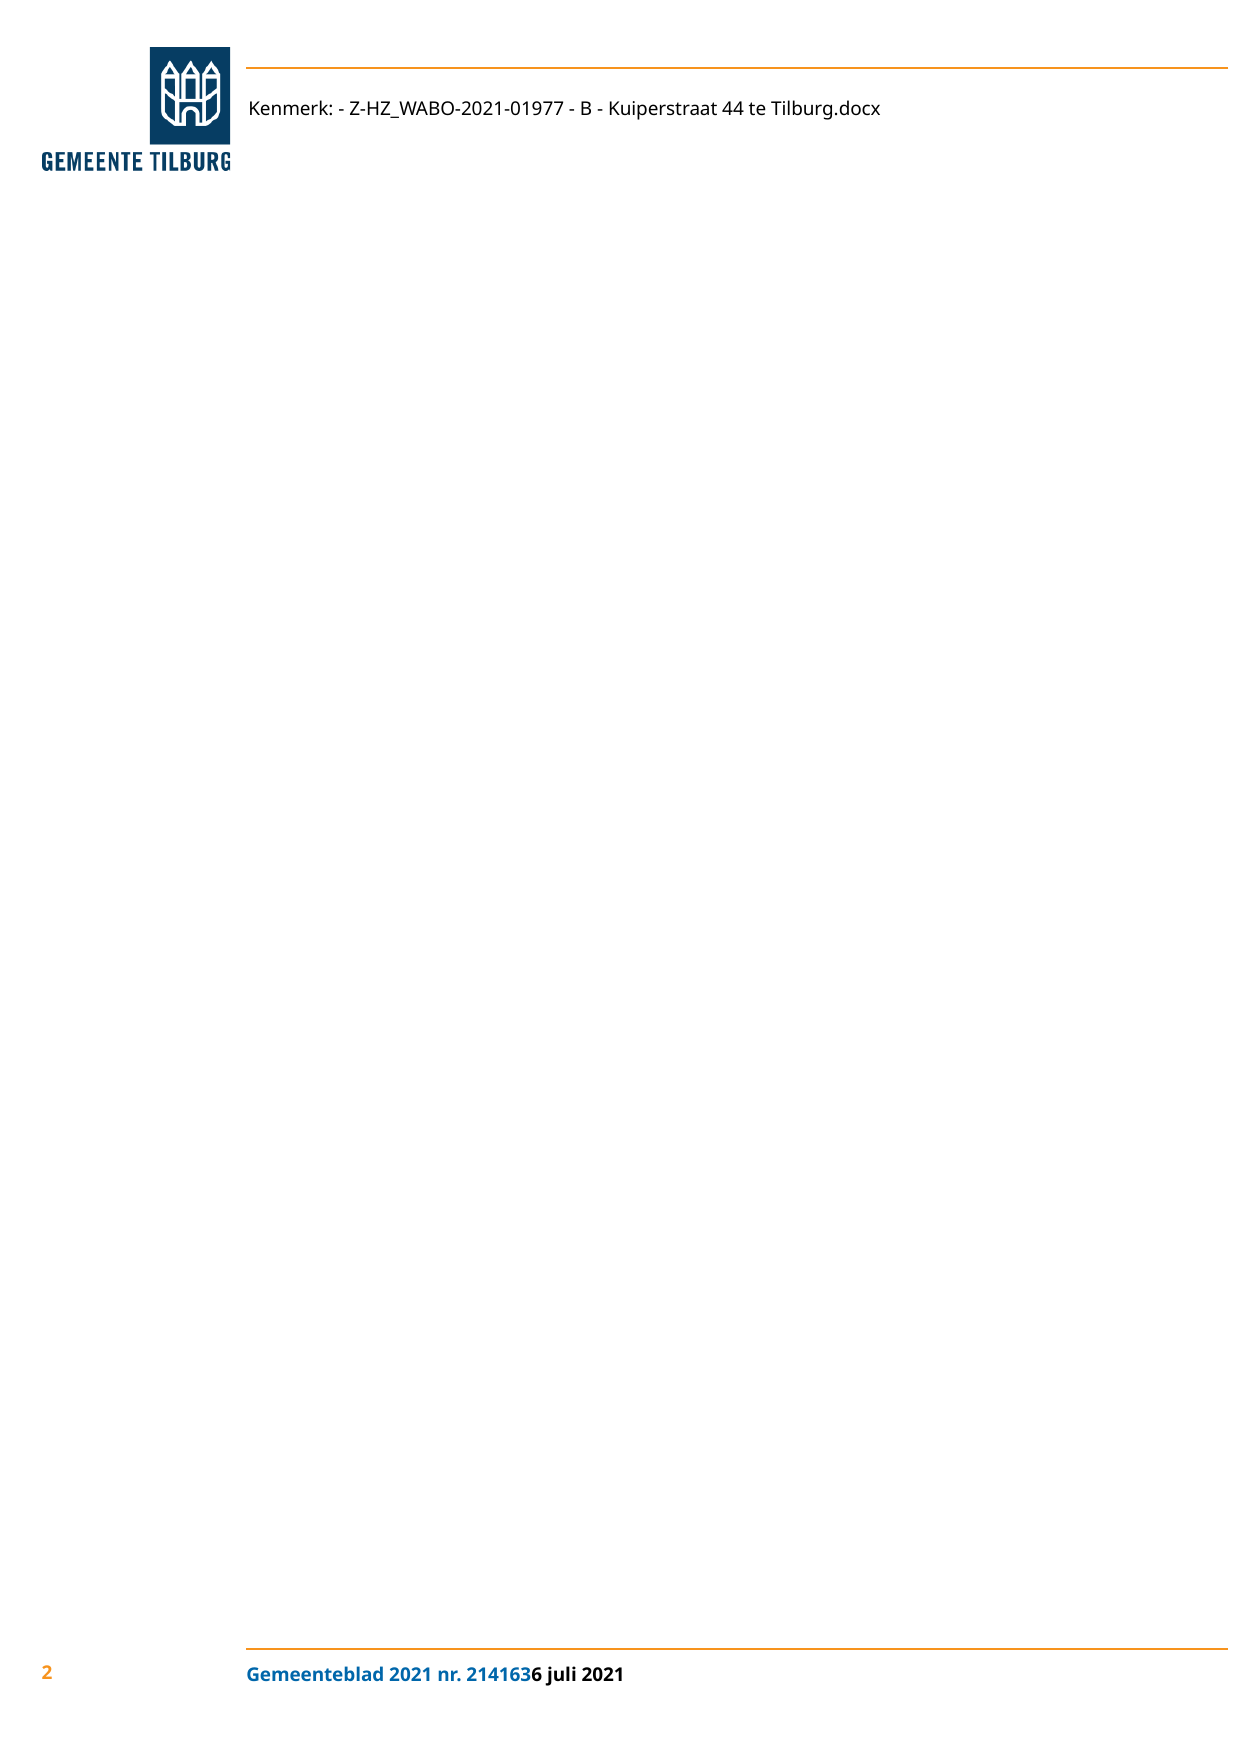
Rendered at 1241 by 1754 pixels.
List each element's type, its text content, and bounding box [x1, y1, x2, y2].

picture [41, 47, 231, 172]
text Kenmerk: - Z-HZ_WABO-2021-01977 - B - Kuiperstraat 44 te Tilburg.docx [248, 95, 1152, 121]
